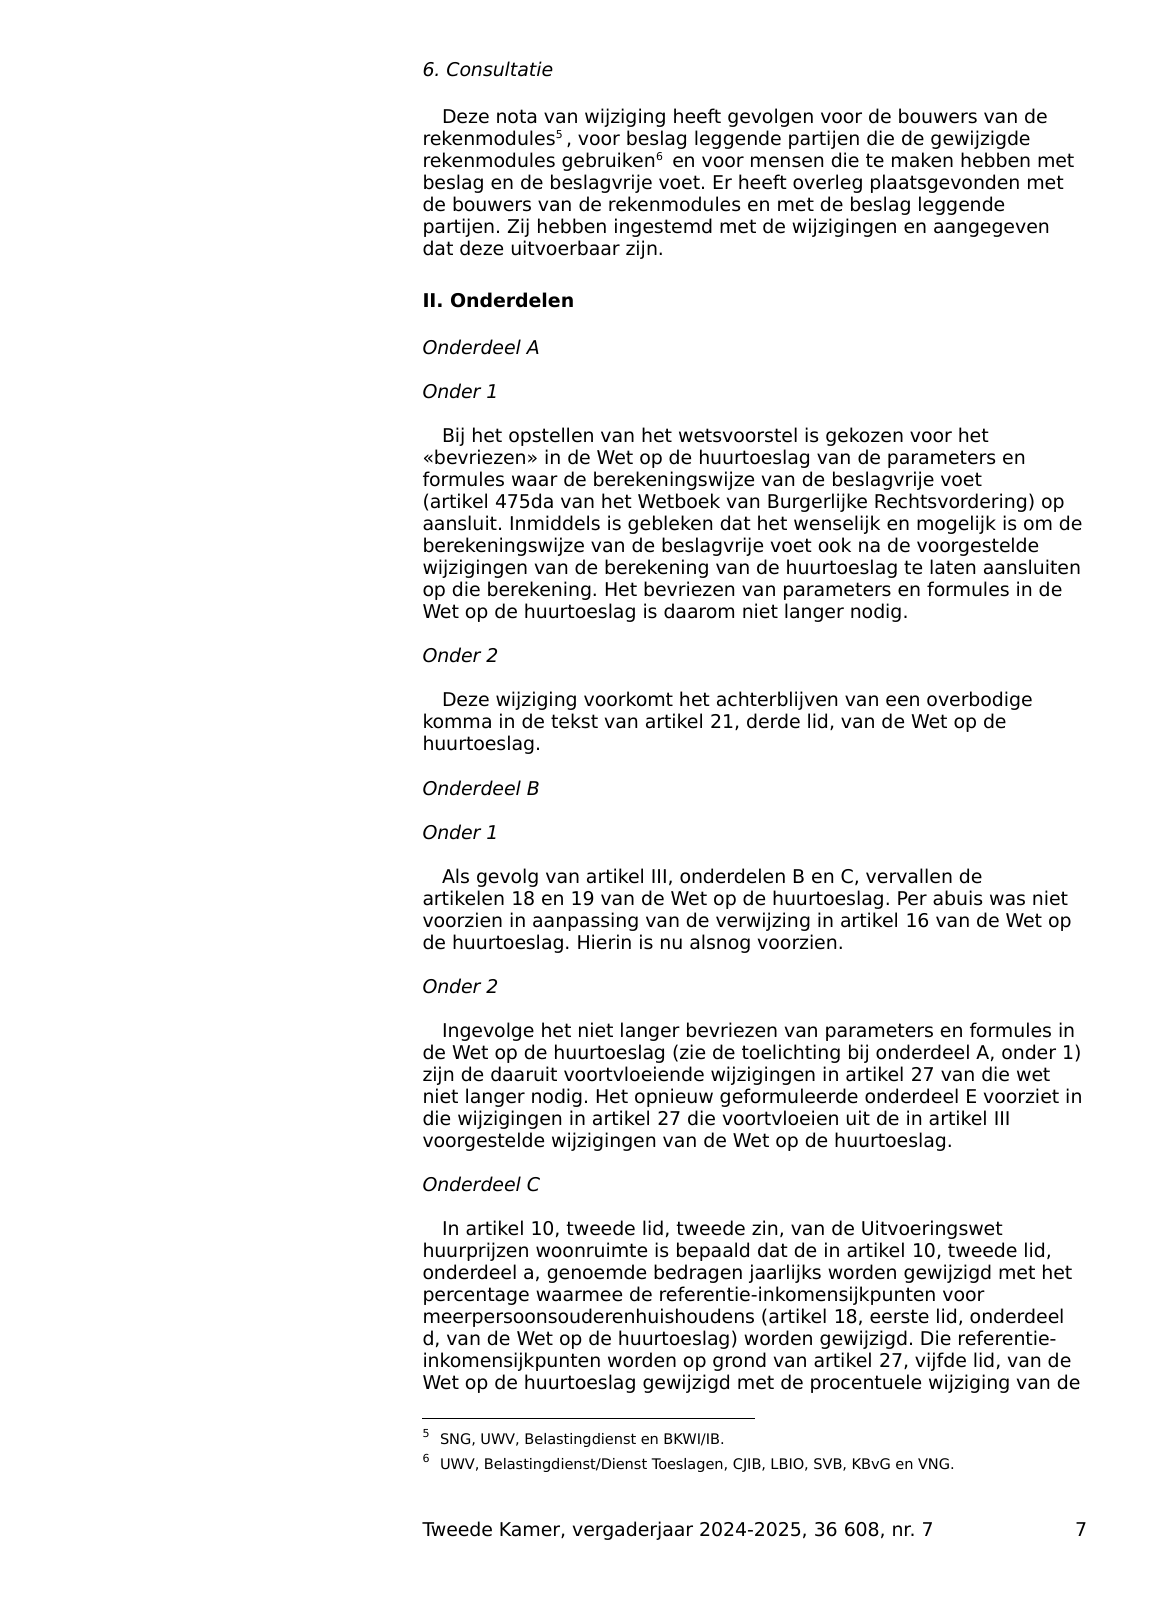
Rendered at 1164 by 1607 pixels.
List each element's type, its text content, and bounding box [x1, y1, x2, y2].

text Deze wijziging voorkomt het achterblijven van een overbodige komma in de tekst van artikel 21, derde lid, van de Wet op de huurtoeslag. [422, 689, 1087, 755]
subtitle Onder 1 [422, 381, 1087, 403]
text In artikel 10, tweede lid, tweede zin, van de Uitvoeringswet huurprijzen woonruimte is bepaald dat de in artikel 10, tweede lid, onderdeel a, genoemde bedragen jaarlijks worden gewijzigd met het percentage waarmee de referentie-inkomensijkpunten voor meerpersoonsouderenhuishoudens (artikel 18, eerste lid, onderdeel d, van de Wet op de huurtoeslag) worden gewijzigd. Die referentie-inkomensijkpunten worden op grond van artikel 27, vijfde lid, van de Wet op de huurtoeslag gewijzigd met de procentuele wijziging van de [422, 1218, 1087, 1394]
text SNG, UWV, Belastingdienst en BKWI/IB. [422, 1427, 1087, 1449]
subtitle Onder 2 [422, 976, 1087, 998]
subtitle II. Onderdelen [422, 290, 1087, 312]
text UWV, Belastingdienst/Dienst Toeslagen, CJIB, LBIO, SVB, KBvG en VNG. [422, 1452, 1087, 1474]
subtitle Onderdeel B [422, 777, 1087, 799]
text Bij het opstellen van het wetsvoorstel is gekozen voor het «bevriezen» in de Wet op de huurtoeslag van de parameters en formules waar de berekeningswijze van de beslagvrije voet (artikel 475da van het Wetboek van Burgerlijke Rechtsvordering) op aansluit. Inmiddels is gebleken dat het wenselijk en mogelijk is om de berekeningswijze van de beslagvrije voet ook na de voorgestelde wijzigingen van de berekening van de huurtoeslag te laten aansluiten op die berekening. Het bevriezen van parameters en formules in de Wet op de huurtoeslag is daarom niet langer nodig. [422, 425, 1087, 623]
subtitle Onderdeel C [422, 1174, 1087, 1196]
text Ingevolge het niet langer bevriezen van parameters en formules in de Wet op de huurtoeslag (zie de toelichting bij onderdeel A, onder 1) zijn de daaruit voortvloeiende wijzigingen in artikel 27 van die wet niet langer nodig. Het opnieuw geformuleerde onderdeel E voorziet in die wijzigingen in artikel 27 die voortvloeien uit de in artikel III voorgestelde wijzigingen van de Wet op de huurtoeslag. [422, 1020, 1087, 1152]
subtitle Onder 2 [422, 645, 1087, 667]
text Als gevolg van artikel III, onderdelen B en C, vervallen de artikelen 18 en 19 van de Wet op de huurtoeslag. Per abuis was niet voorzien in aanpassing van de verwijzing in artikel 16 van de Wet op de huurtoeslag. Hierin is nu alsnog voorzien. [422, 866, 1087, 954]
subtitle Onder 1 [422, 822, 1087, 844]
subtitle Onderdeel A [422, 337, 1087, 359]
text Deze nota van wijziging heeft gevolgen voor de bouwers van de rekenmodules, voor beslag leggende partijen die de gewijzigde rekenmodules gebruiken en voor mensen die te maken hebben met beslag en de beslagvrije voet. Er heeft overleg plaatsgevonden met de bouwers van de rekenmodules en met de beslag leggende partijen. Zij hebben ingestemd met de wijzigingen en aangegeven dat deze uitvoerbaar zijn. [422, 106, 1087, 260]
subtitle 6. Consultatie [422, 59, 1087, 81]
